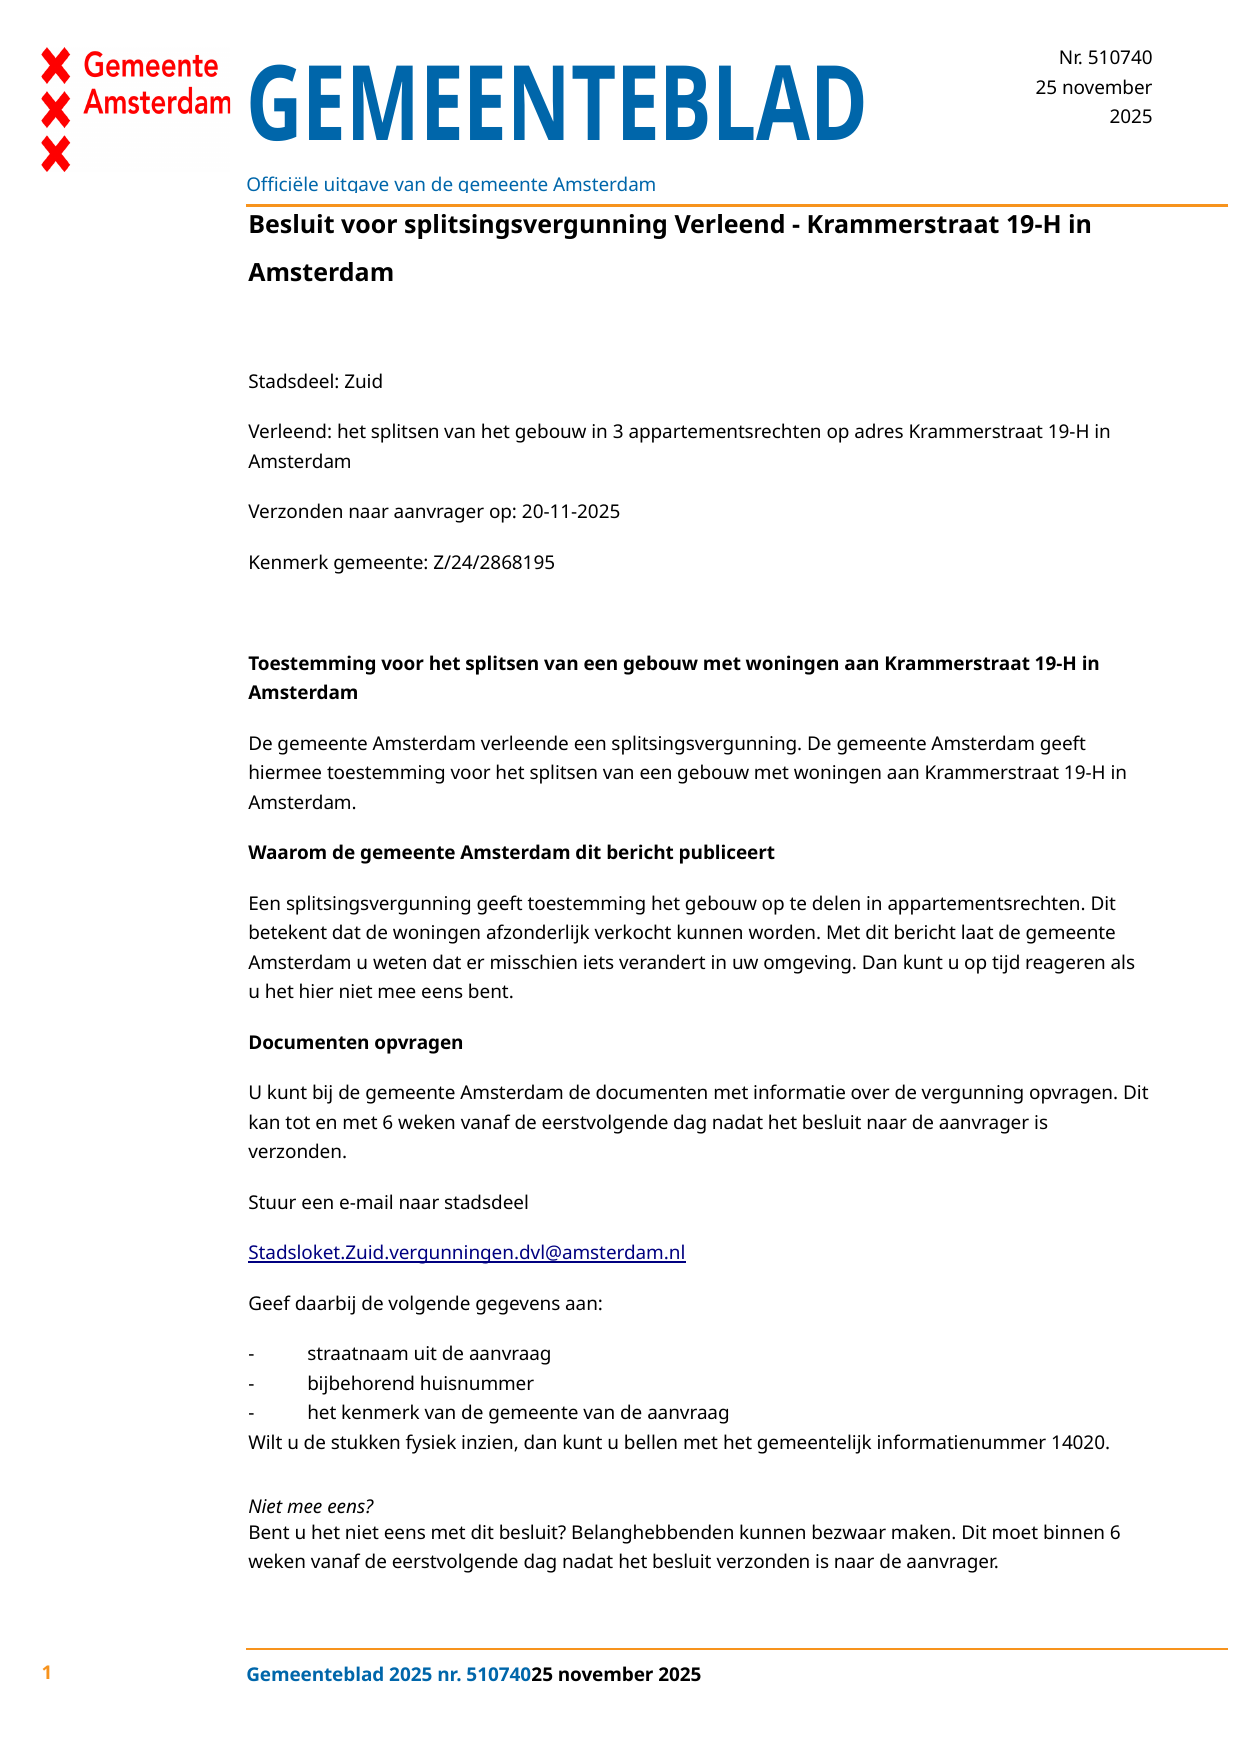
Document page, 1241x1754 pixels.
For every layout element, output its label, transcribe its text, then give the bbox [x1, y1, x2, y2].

text Verleend: het splitsen van het gebouw in 3 appartementsrechten op adres Krammerstraat 19-H in Amsterdam [248, 419, 1152, 474]
text Verzonden naar aanvrager op: 20-11-2025 [248, 499, 1152, 524]
text Geef daarbij de volgende gegevens aan: [248, 1290, 1152, 1316]
text Waarom de gemeente Amsterdam dit bericht publiceert [248, 839, 1152, 865]
text Een splitsingsvergunning geeft toestemming het gebouw op te delen in appartementsrechten. Dit betekent dat de woningen afzonderlijk verkocht kunnen worden. Met dit bericht laat de gemeente Amsterdam u weten dat er misschien iets verandert in uw omgeving. Dan kunt u op tijd reageren als u het hier niet mee eens bent. [248, 890, 1152, 1004]
text Niet mee eens? [248, 1493, 1152, 1519]
text Stuur een e-mail naar stadsdeel [248, 1189, 1152, 1215]
picture [41, 47, 231, 172]
text Besluit voor splitsingsvergunning Verleend - Krammerstraat 19-H in Amsterdam [248, 207, 1152, 288]
text Stadsloket.Zuid.vergunningen.dvl@amsterdam.nl [248, 1239, 1152, 1265]
text De gemeente Amsterdam verleende een splitsingsvergunning. De gemeente Amsterdam geeft hiermee toestemming voor het splitsen van een gebouw met woningen aan Krammerstraat 19-H in Amsterdam. [248, 730, 1152, 815]
text Stadsdeel: Zuid [248, 368, 1152, 394]
text Documenten opvragen [248, 1029, 1152, 1055]
text Wilt u de stukken fysiek inzien, dan kunt u bellen met het gemeentelijk informatienummer 14020. [248, 1429, 1152, 1455]
list het kenmerk van de gemeente van de aanvraag [248, 1399, 1152, 1425]
text Toestemming voor het splitsen van een gebouw met woningen aan Krammerstraat 19-H in Amsterdam [248, 650, 1152, 705]
text Bent u het niet eens met dit besluit? Belanghebbenden kunnen bezwaar maken. Dit moet binnen 6 weken vanaf de eerstvolgende dag nadat het besluit verzonden is naar de aanvrager. [248, 1519, 1152, 1574]
text Kenmerk gemeente: Z/24/2868195 [248, 549, 1152, 575]
text U kunt bij de gemeente Amsterdam de documenten met informatie over de vergunning opvragen. Dit kan tot en met 6 weken vanaf de eerstvolgende dag nadat het besluit naar de aanvrager is verzonden. [248, 1079, 1152, 1164]
list straatnaam uit de aanvraag [248, 1340, 1152, 1366]
list bijbehorend huisnummer [248, 1370, 1152, 1396]
